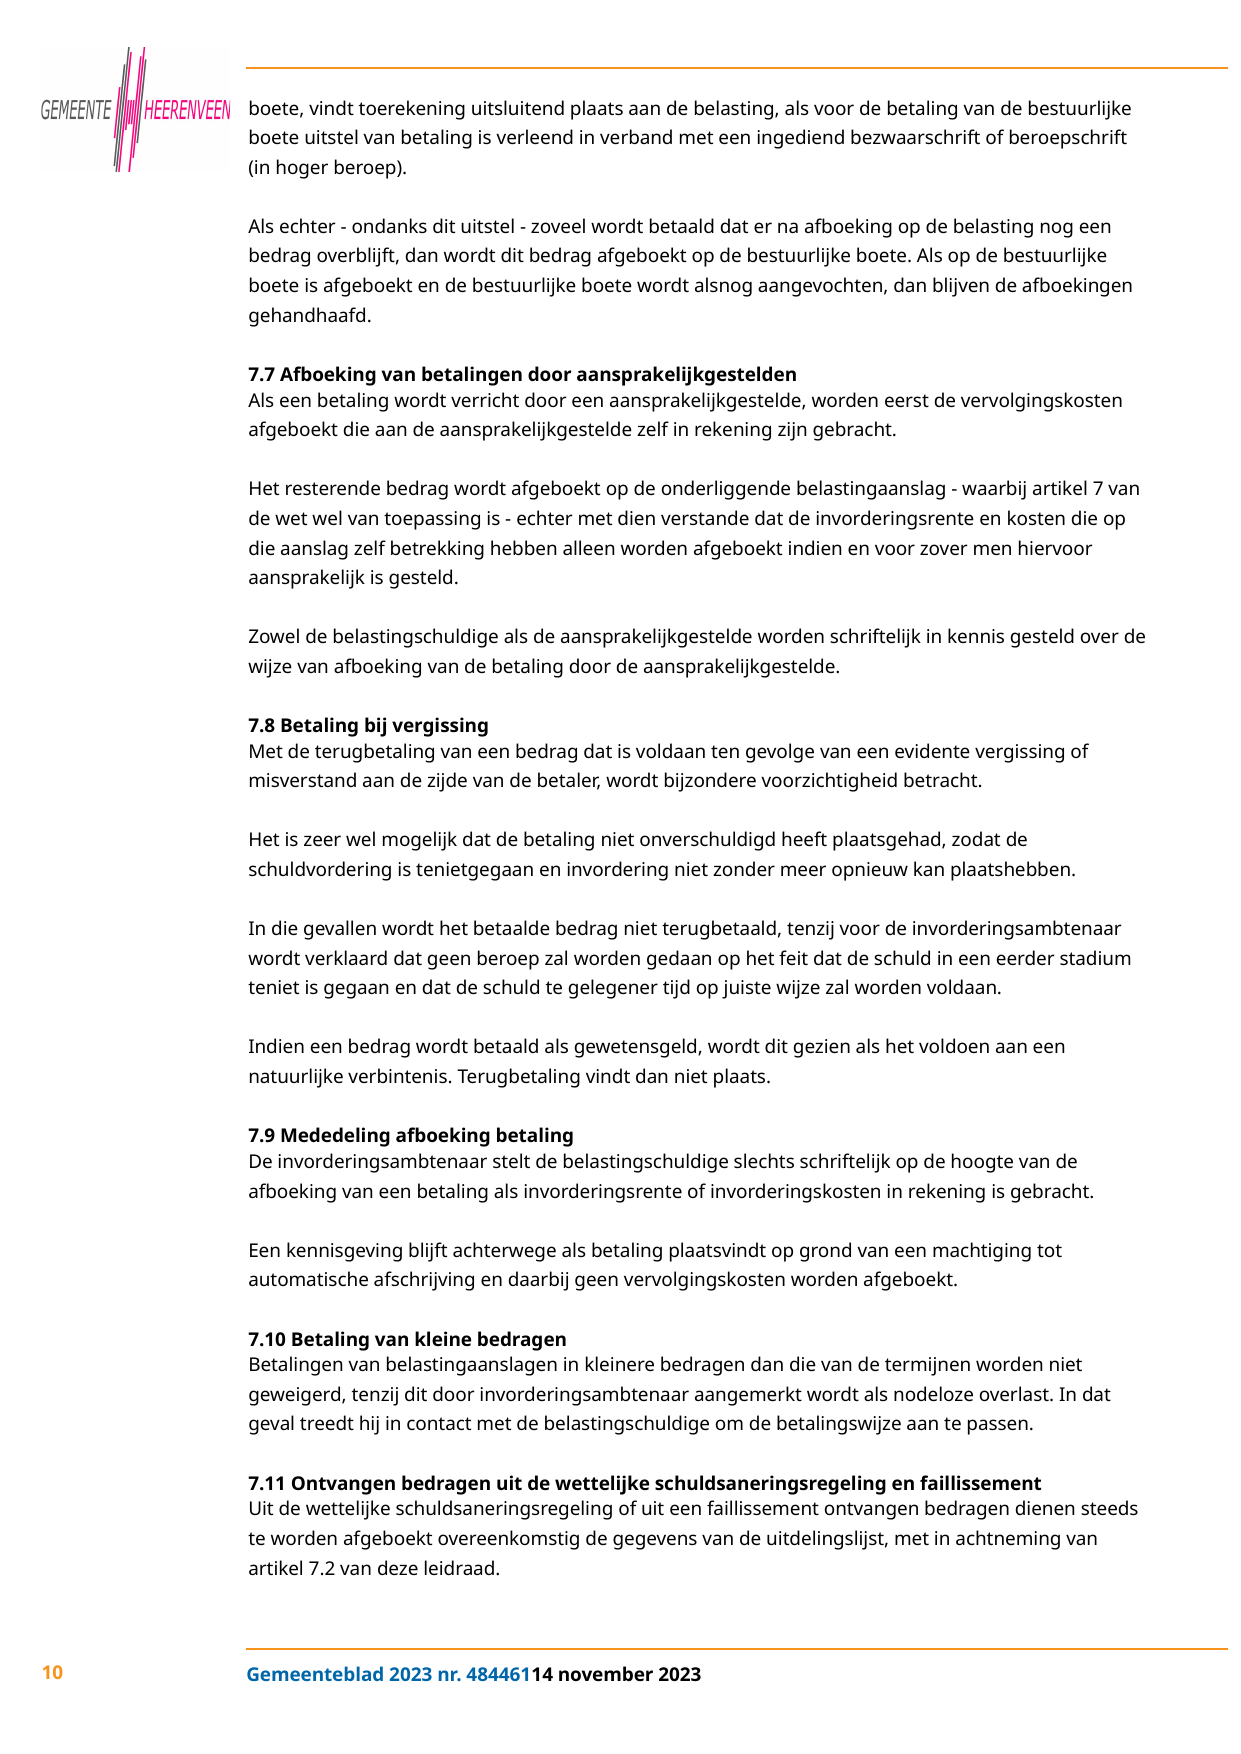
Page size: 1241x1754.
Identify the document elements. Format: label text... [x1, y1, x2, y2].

picture [41, 47, 231, 172]
text De invorderingsambtenaar stelt de belastingschuldige slechts schriftelijk op de hoogte van de afboeking van een betaling als invorderingsrente of invorderingskosten in rekening is gebracht. [248, 1148, 1152, 1203]
text Als echter - ondanks dit uitstel - zoveel wordt betaald dat er na afboeking op de belasting nog een bedrag overblijft, dan wordt dit bedrag afgeboekt op de bestuurlijke boete. Als op de bestuurlijke boete is afgeboekt en de bestuurlijke boete wordt alsnog aangevochten, dan blijven de afboekingen gehandhaafd. [248, 213, 1152, 328]
text Indien een bedrag wordt betaald als gewetensgeld, wordt dit gezien als het voldoen aan een natuurlijke verbintenis. Terugbetaling vindt dan niet plaats. [248, 1034, 1152, 1089]
text Met de terugbetaling van een bedrag dat is voldaan ten gevolge van een evidente vergissing of misverstand aan de zijde van de betaler, wordt bijzondere voorzichtigheid betracht. [248, 738, 1152, 793]
text Als een betaling wordt verricht door een aansprakelijkgestelde, worden eerst de vervolgingskosten afgeboekt die aan de aansprakelijkgestelde zelf in rekening zijn gebracht. [248, 387, 1152, 442]
text 7.7 Afboeking van betalingen door aansprakelijkgestelden [248, 361, 1152, 387]
text Het resterende bedrag wordt afgeboekt op de onderliggende belastingaanslag - waarbij artikel 7 van de wet wel van toepassing is - echter met dien verstande dat de invorderingsrente en kosten die op die aanslag zelf betrekking hebben alleen worden afgeboekt indien en voor zover men hiervoor aansprakelijk is gesteld. [248, 476, 1152, 590]
text Een kennisgeving blijft achterwege als betaling plaatsvindt op grond van een machtiging tot automatische afschrijving en daarbij geen vervolgingskosten worden afgeboekt. [248, 1237, 1152, 1292]
text 7.9 Mededeling afboeking betaling [248, 1122, 1152, 1148]
text 7.11 Ontvangen bedragen uit de wettelijke schuldsaneringsregeling en faillissement [248, 1470, 1152, 1496]
text 7.8 Betaling bij vergissing [248, 712, 1152, 738]
text Zowel de belastingschuldige als de aansprakelijkgestelde worden schriftelijk in kennis gesteld over de wijze van afboeking van de betaling door de aansprakelijkgestelde. [248, 623, 1152, 679]
text Betalingen van belastingaanslagen in kleinere bedragen dan die van de termijnen worden niet geweigerd, tenzij dit door invorderingsambtenaar aangemerkt wordt als nodeloze overlast. In dat geval treedt hij in contact met de belastingschuldige om de betalingswijze aan te passen. [248, 1351, 1152, 1436]
text 7.10 Betaling van kleine bedragen [248, 1326, 1152, 1351]
text In die gevallen wordt het betaalde bedrag niet terugbetaald, tenzij voor de invorderingsambtenaar wordt verklaard dat geen beroep zal worden gedaan op het feit dat de schuld in een eerder stadium teniet is gegaan en dat de schuld te gelegener tijd op juiste wijze zal worden voldaan. [248, 915, 1152, 1000]
text boete, vindt toerekening uitsluitend plaats aan de belasting, als voor de betaling van de bestuurlijke boete uitstel van betaling is verleend in verband met een ingediend bezwaarschrift of beroepschrift (in hoger beroep). [248, 95, 1152, 180]
text Uit de wettelijke schuldsaneringsregeling of uit een faillissement ontvangen bedragen dienen steeds te worden afgeboekt overeenkomstig de gegevens van de uitdelingslijst, met in achtneming van artikel 7.2 van deze leidraad. [248, 1496, 1152, 1580]
text Het is zeer wel mogelijk dat de betaling niet onverschuldigd heeft plaatsgehad, zodat de schuldvordering is tenietgegaan en invordering niet zonder meer opnieuw kan plaatshebben. [248, 827, 1152, 882]
